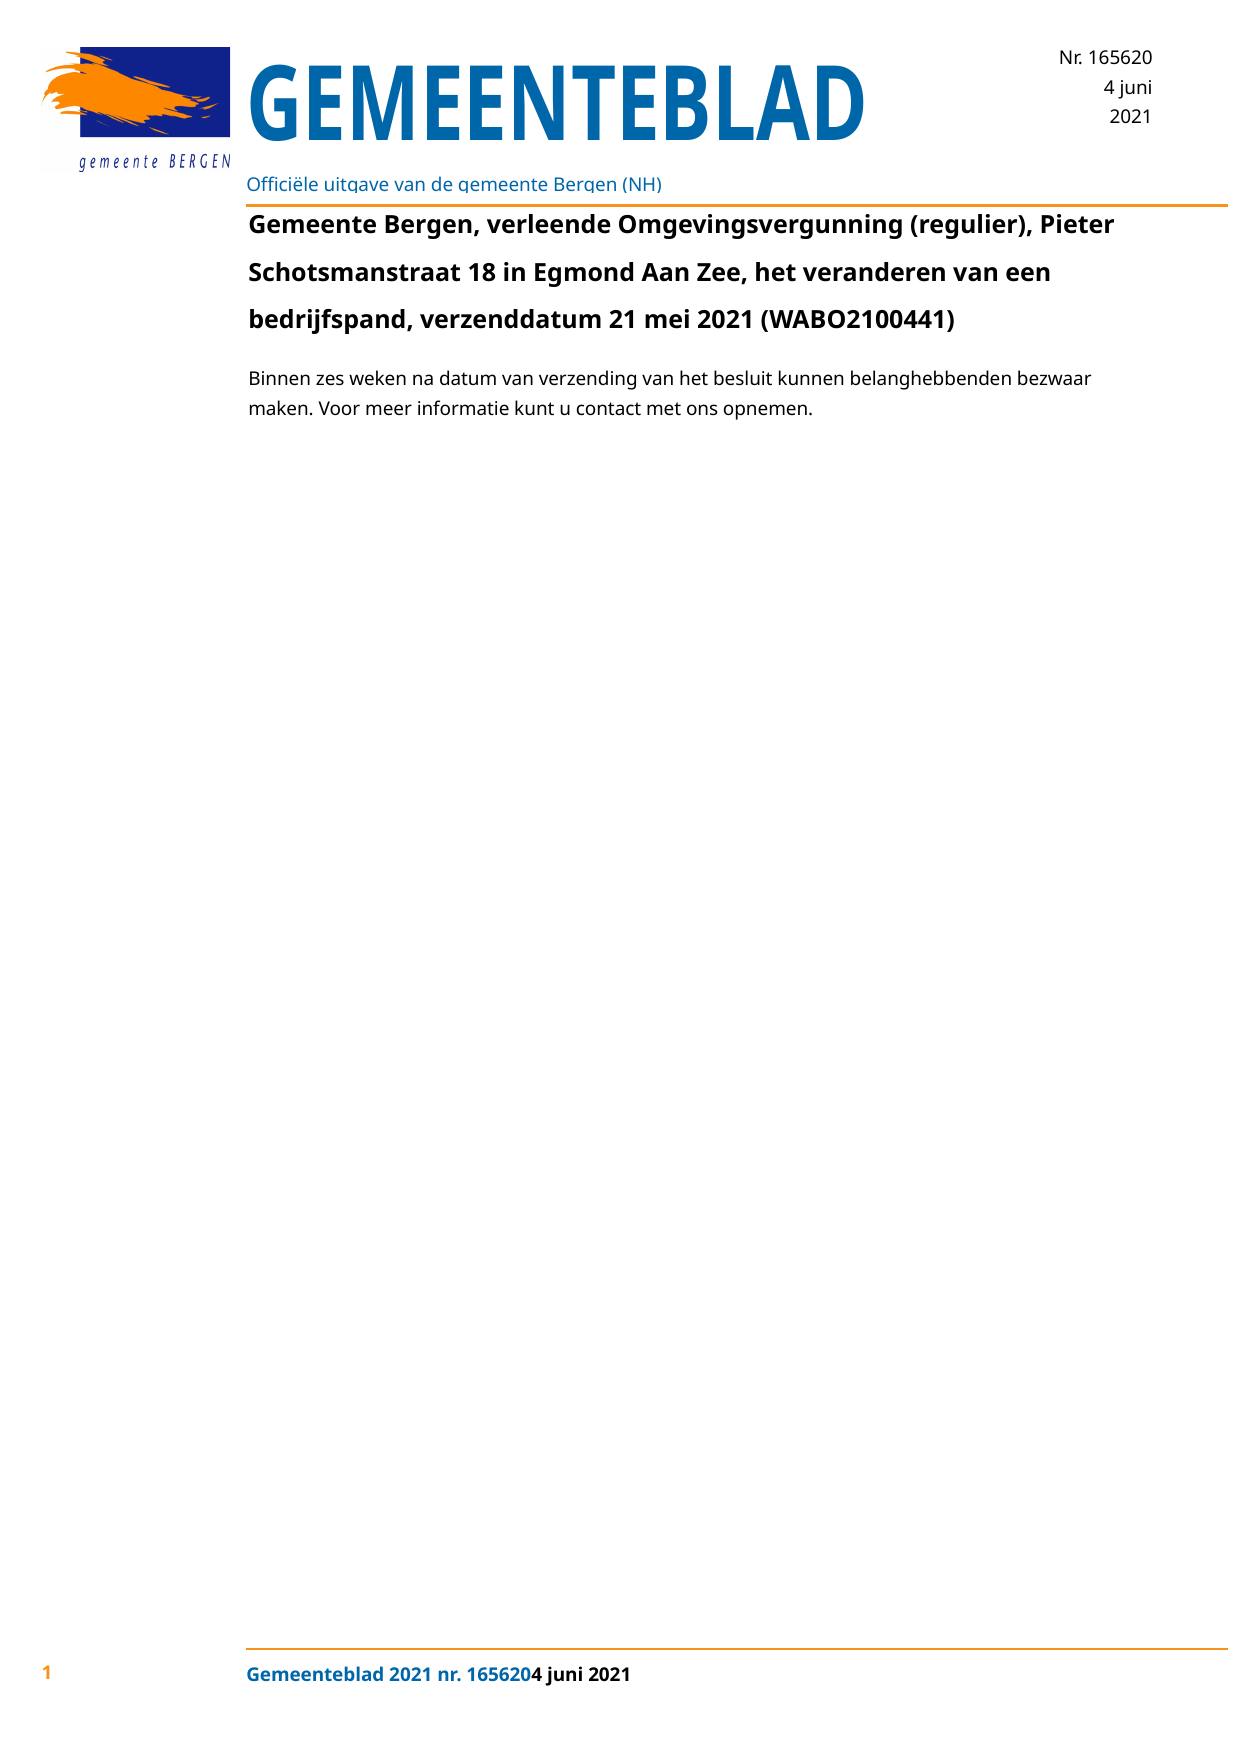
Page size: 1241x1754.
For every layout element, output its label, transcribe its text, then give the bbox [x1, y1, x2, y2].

text Gemeente Bergen, verleende Omgevingsvergunning (regulier), Pieter Schotsmanstraat 18 in Egmond Aan Zee, het veranderen van een bedrijfspand, verzenddatum 21 mei 2021 (WABO2100441) [248, 207, 1152, 336]
picture [41, 47, 231, 172]
text Binnen zes weken na datum van verzending van het besluit kunnen belanghebbenden bezwaar maken. Voor meer informatie kunt u contact met ons opnemen. [248, 366, 1152, 421]
